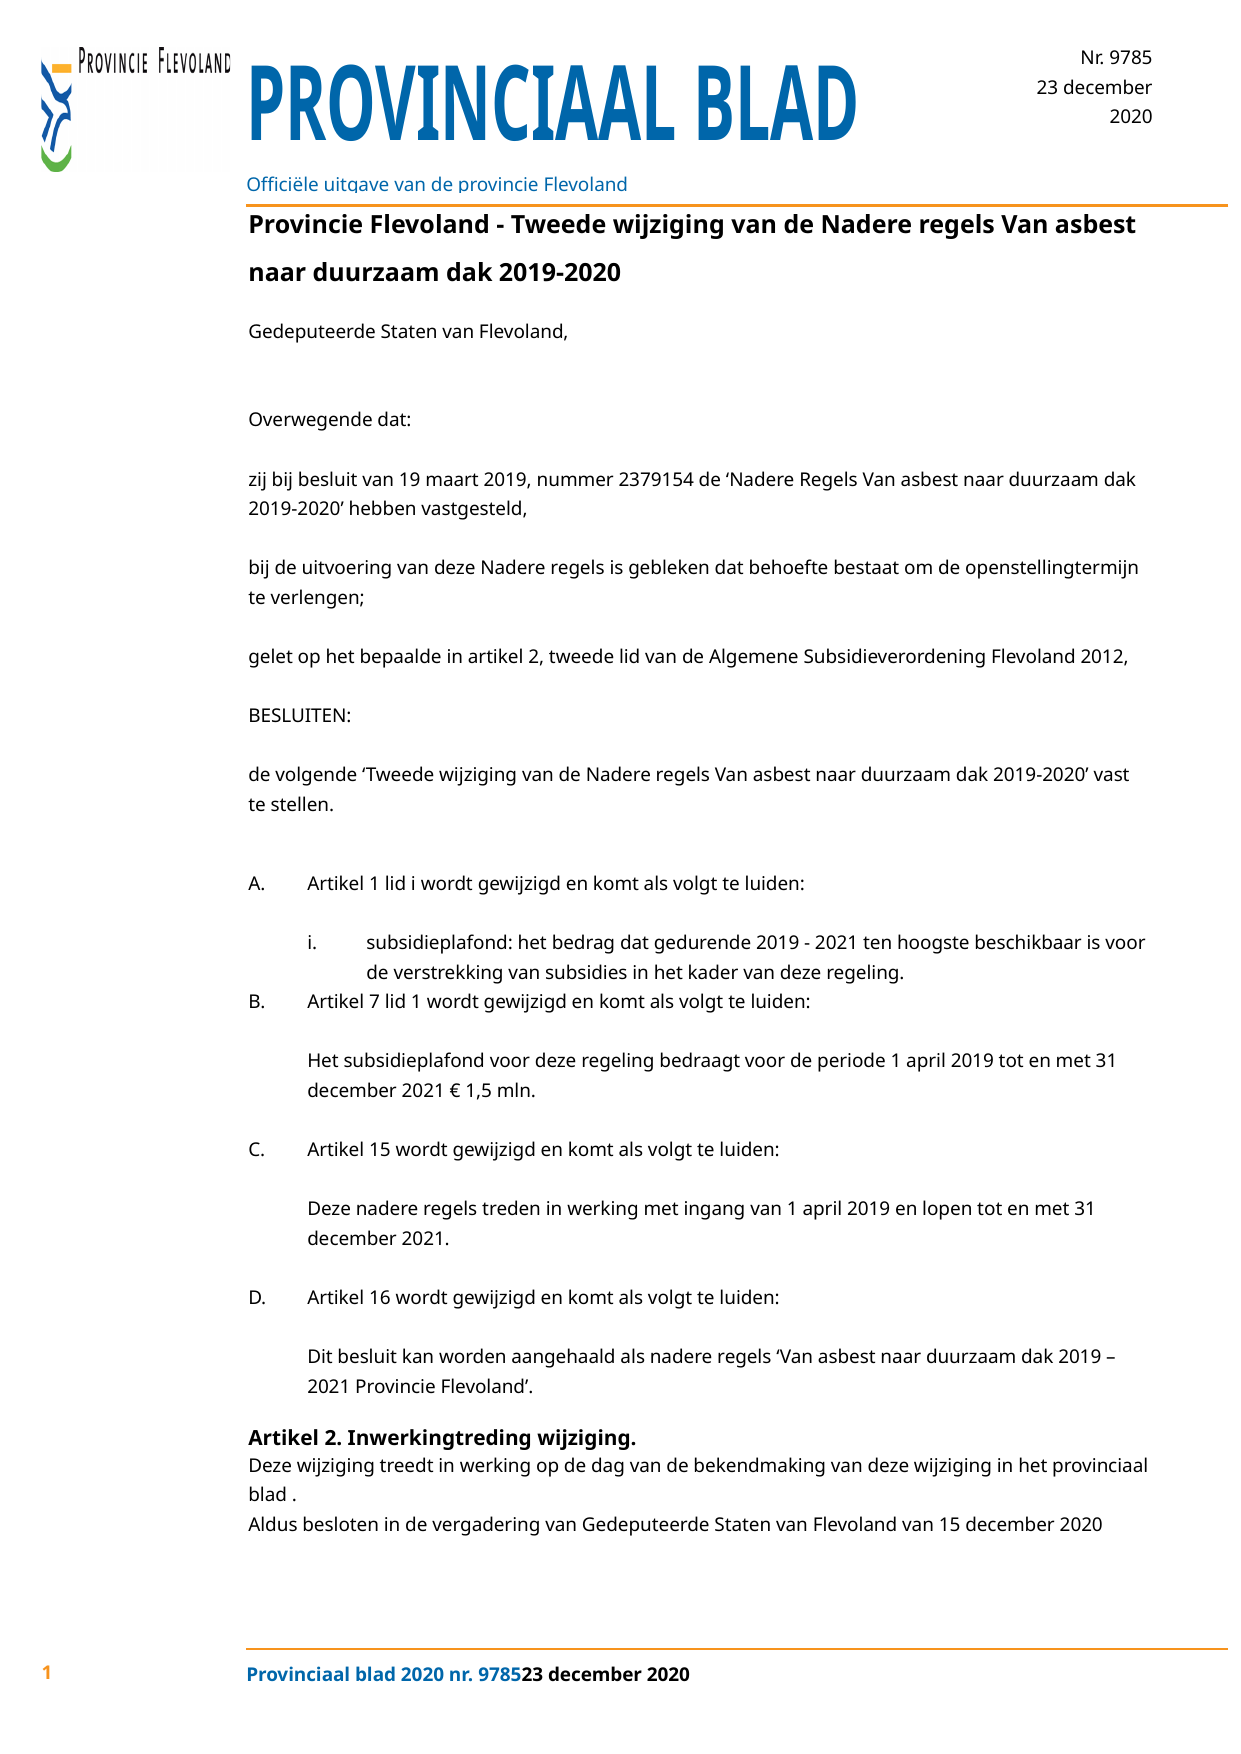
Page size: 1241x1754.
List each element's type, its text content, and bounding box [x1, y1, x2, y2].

list Dit besluit kan worden aangehaald als nadere regels ‘Van asbest naar duurzaam dak 2019 – 2021 Provincie Flevoland’. [248, 1343, 1152, 1399]
text de volgende ‘Tweede wijziging van de Nadere regels Van asbest naar duurzaam dak 2019-2020’ vast te stellen. [248, 762, 1152, 817]
text zij bij besluit van 19 maart 2019, nummer 2379154 de ‘Nadere Regels Van asbest naar duurzaam dak 2019-2020’ hebben vastgesteld, [248, 466, 1152, 521]
text Deze wijziging treedt in werking op de dag van de bekendmaking van deze wijziging in het provinciaal blad . [248, 1452, 1152, 1507]
list Het subsidieplafond voor deze regeling bedraagt voor de periode 1 april 2019 tot en met 31 december 2021 € 1,5 mln. [248, 1048, 1152, 1103]
text Artikel 2. Inwerkingtreding wijziging. [248, 1423, 1152, 1452]
list Deze nadere regels treden in werking met ingang van 1 april 2019 en lopen tot en met 31 december 2021. [248, 1196, 1152, 1251]
list Artikel 7 lid 1 wordt gewijzigd en komt als volgt te luiden: [248, 988, 1152, 1014]
text gelet op het bepaalde in artikel 2, tweede lid van de Algemene Subsidieverordening Flevoland 2012, [248, 643, 1152, 669]
text Aldus besloten in de vergadering van Gedeputeerde Staten van Flevoland van 15 december 2020 [248, 1511, 1152, 1537]
list subsidieplafond: het bedrag dat gedurende 2019 - 2021 ten hoogste beschikbaar is voor de verstrekking van subsidies in het kader van deze regeling. [307, 929, 1152, 984]
text BESLUITEN: [248, 702, 1152, 728]
list Artikel 16 wordt gewijzigd en komt als volgt te luiden: [248, 1284, 1152, 1310]
text Provincie Flevoland - Tweede wijziging van de Nadere regels Van asbest naar duurzaam dak 2019-2020 [248, 207, 1152, 288]
picture [41, 47, 231, 172]
list Artikel 15 wordt gewijzigd en komt als volgt te luiden: [248, 1136, 1152, 1162]
text Overwegende dat: [248, 407, 1152, 432]
text bij de uitvoering van deze Nadere regels is gebleken dat behoefte bestaat om de openstellingtermijn te verlengen; [248, 554, 1152, 610]
text Gedeputeerde Staten van Flevoland, [248, 318, 1152, 344]
list Artikel 1 lid i wordt gewijzigd en komt als volgt te luiden: [248, 870, 1152, 896]
